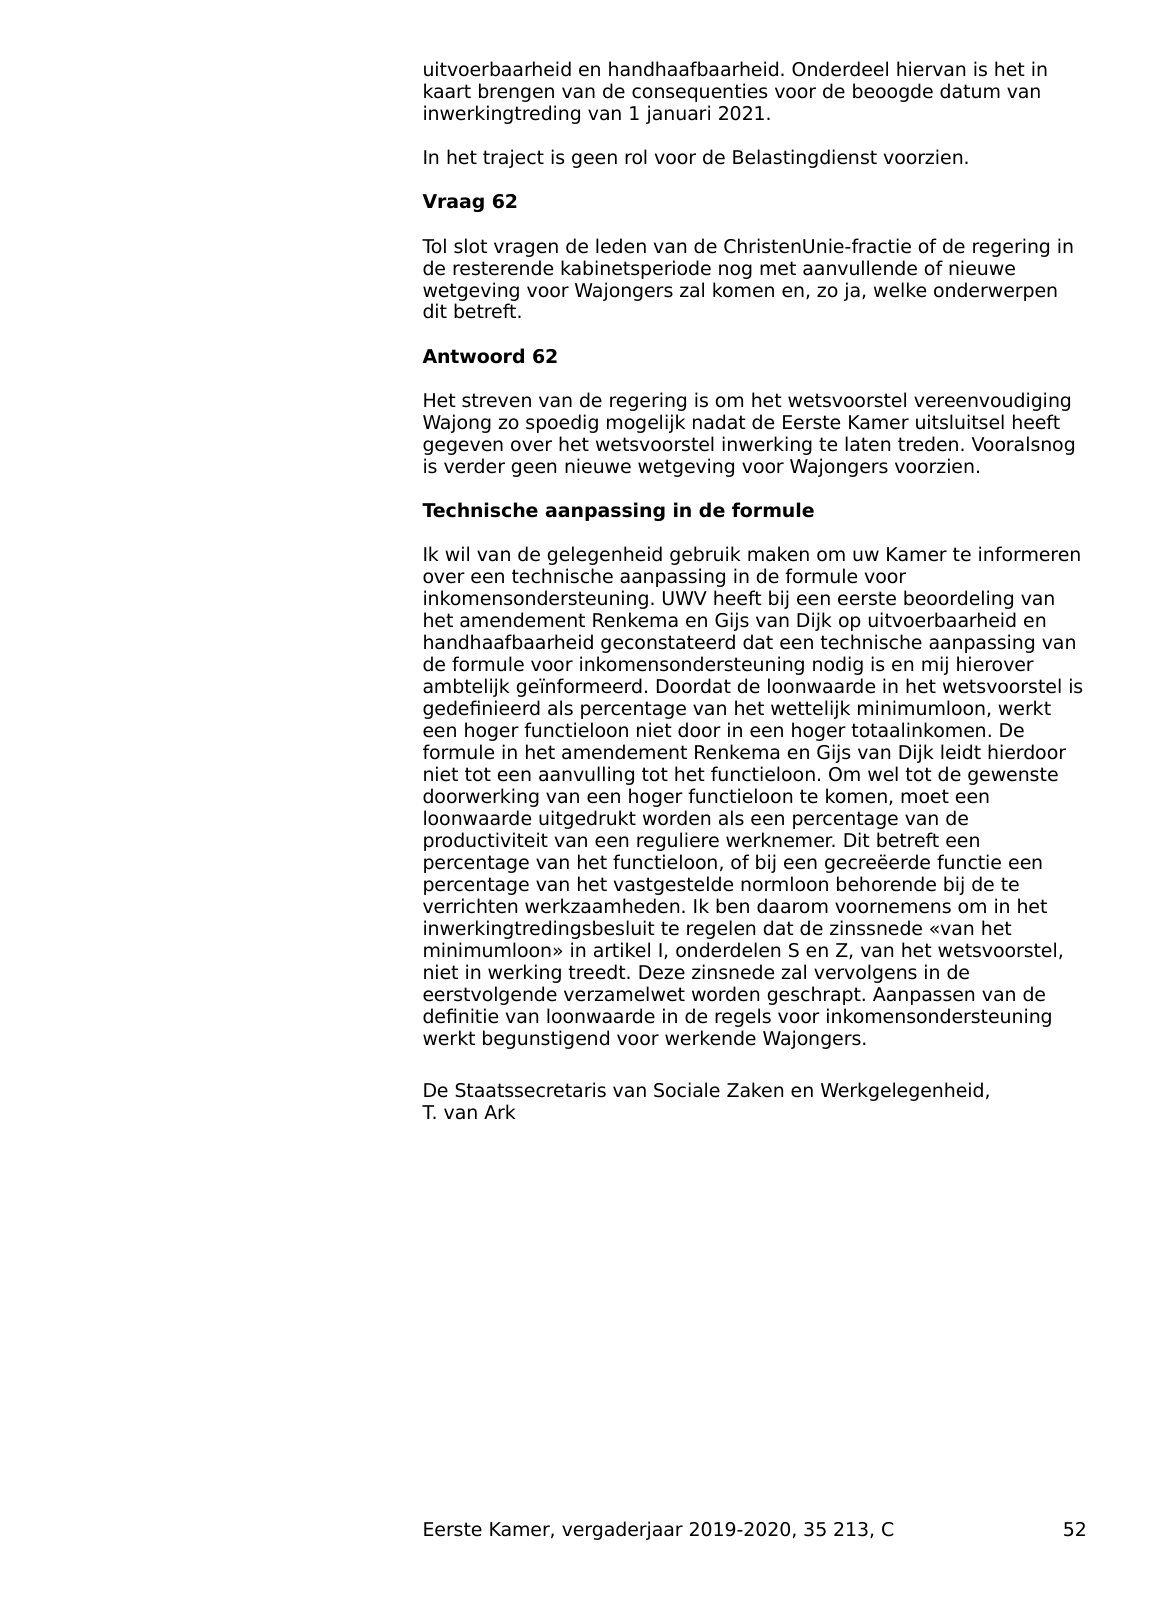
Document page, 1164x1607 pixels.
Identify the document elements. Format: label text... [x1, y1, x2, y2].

text Ik wil van de gelegenheid gebruik maken om uw Kamer te informeren over een technische aanpassing in de formule voor inkomensondersteuning. UWV heeft bij een eerste beoordeling van het amendement Renkema en Gijs van Dijk op uitvoerbaarheid en handhaafbaarheid geconstateerd dat een technische aanpassing van de formule voor inkomensondersteuning nodig is en mij hierover ambtelijk geïnformeerd. Doordat de loonwaarde in het wetsvoorstel is gedefinieerd als percentage van het wettelijk minimumloon, werkt een hoger functieloon niet door in een hoger totaalinkomen. De formule in het amendement Renkema en Gijs van Dijk leidt hierdoor niet tot een aanvulling tot het functieloon. Om wel tot de gewenste doorwerking van een hoger functieloon te komen, moet een loonwaarde uitgedrukt worden als een percentage van de productiviteit van een reguliere werknemer. Dit betreft een percentage van het functieloon, of bij een gecreëerde functie een percentage van het vastgestelde normloon behorende bij de te verrichten werkzaamheden. Ik ben daarom voornemens om in het inwerkingtredingsbesluit te regelen dat de zinssnede «van het minimumloon» in artikel I, onderdelen S en Z, van het wetsvoorstel, niet in werking treedt. Deze zinsnede zal vervolgens in de eerstvolgende verzamelwet worden geschrapt. Aanpassen van de definitie van loonwaarde in de regels voor inkomensondersteuning werkt begunstigend voor werkende Wajongers. [422, 544, 1087, 1049]
text Tol slot vragen de leden van de ChristenUnie-fractie of de regering in de resterende kabinetsperiode nog met aanvullende of nieuwe wetgeving voor Wajongers zal komen en, zo ja, welke onderwerpen dit betreft. [422, 236, 1087, 323]
subtitle Technische aanpassing in de formule [422, 500, 1087, 522]
subtitle Antwoord 62 [422, 346, 1087, 368]
subtitle Vraag 62 [422, 191, 1087, 213]
text De Staatssecretaris van Sociale Zaken en Werkgelegenheid, T. van Ark [422, 1079, 1087, 1123]
text Het streven van de regering is om het wetsvoorstel vereenvoudiging Wajong zo spoedig mogelijk nadat de Eerste Kamer uitsluitsel heeft gegeven over het wetsvoorstel inwerking te laten treden. Vooralsnog is verder geen nieuwe wetgeving voor Wajongers voorzien. [422, 390, 1087, 478]
text In het traject is geen rol voor de Belastingdienst voorzien. [422, 147, 1087, 169]
text uitvoerbaarheid en handhaafbaarheid. Onderdeel hiervan is het in kaart brengen van de consequenties voor de beoogde datum van inwerkingtreding van 1 januari 2021. [422, 59, 1087, 125]
